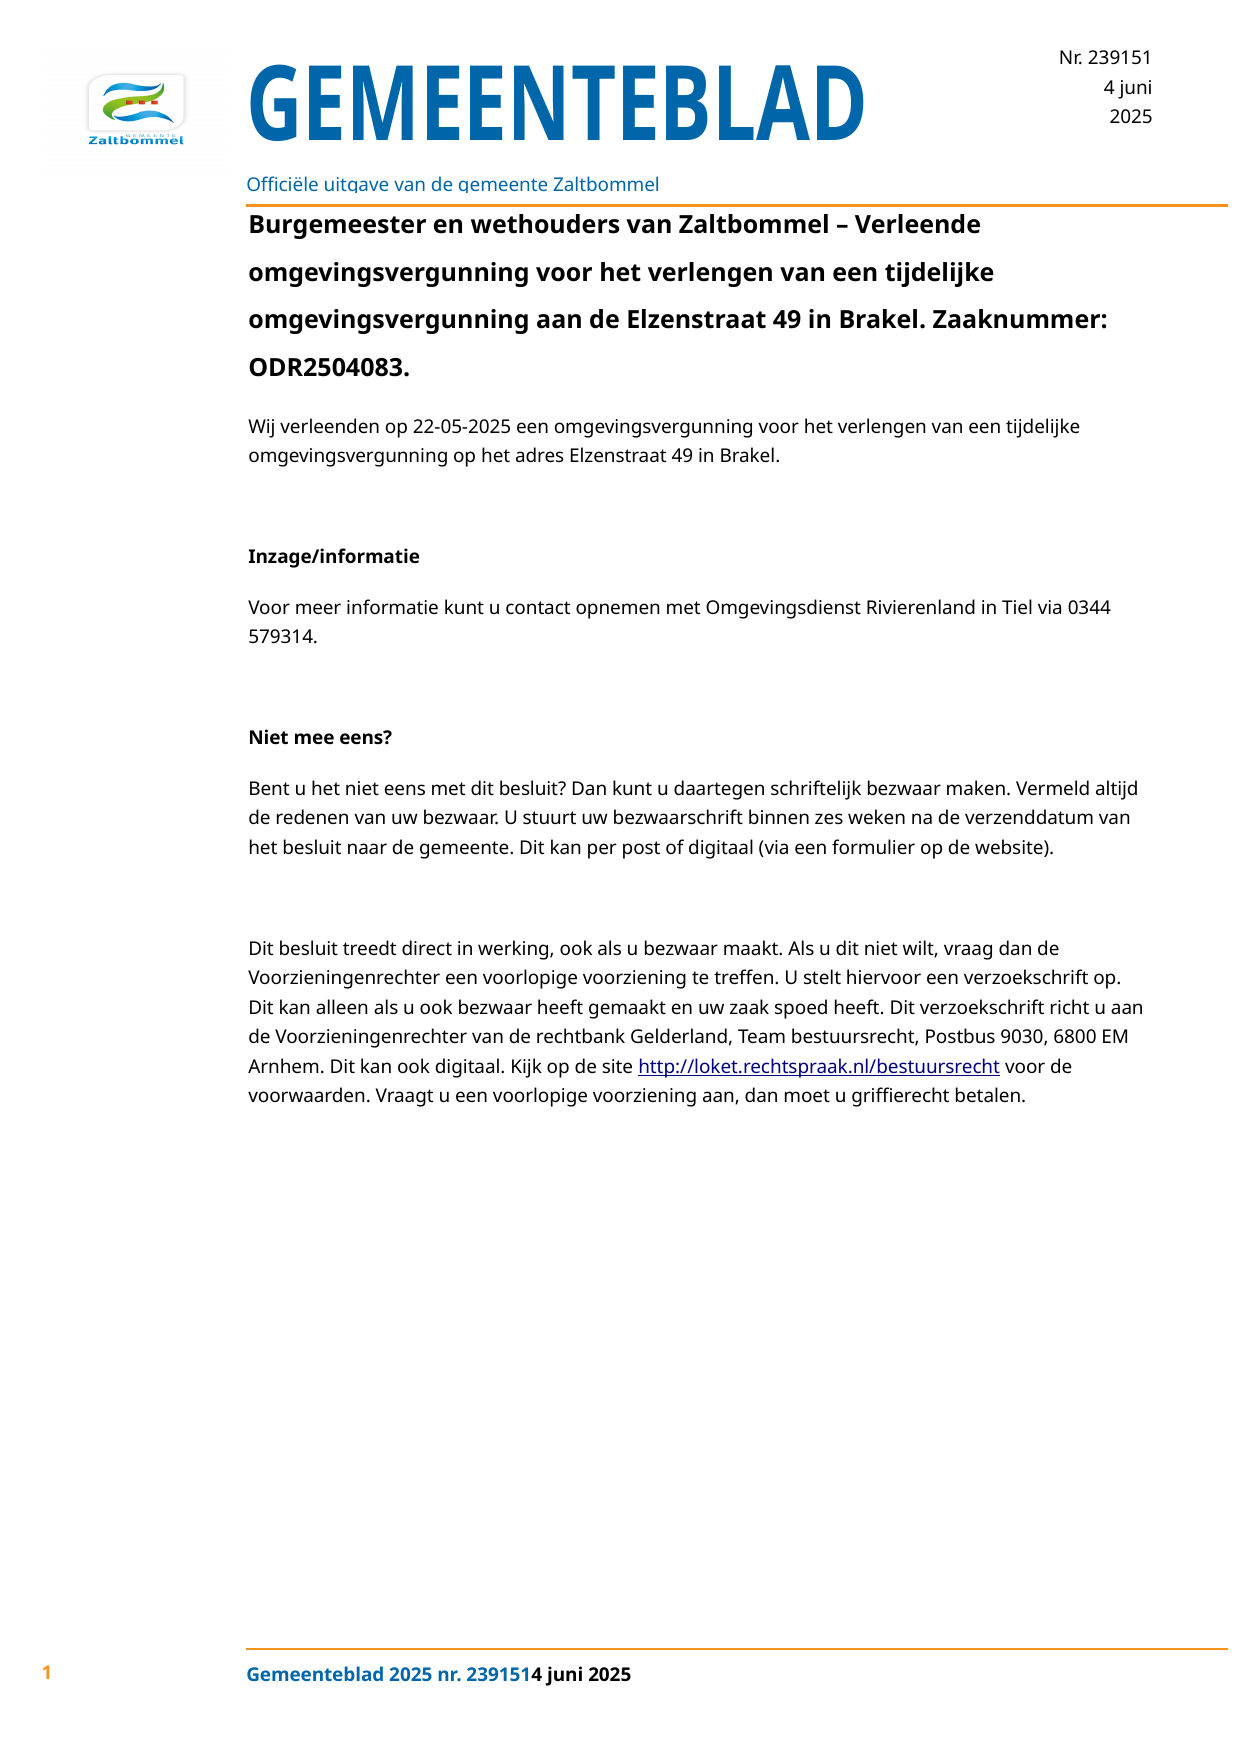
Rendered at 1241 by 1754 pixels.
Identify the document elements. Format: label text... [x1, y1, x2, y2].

text Dit besluit treedt direct in werking, ook als u bezwaar maakt. Als u dit niet wilt, vraag dan de Voorzieningenrechter een voorlopige voorziening te treffen. U stelt hiervoor een verzoekschrift op. Dit kan alleen als u ook bezwaar heeft gemaakt en uw zaak spoed heeft. Dit verzoekschrift richt u aan de Voorzieningenrechter van de rechtbank Gelderland, Team bestuursrecht, Postbus 9030, 6800 EM Arnhem. Dit kan ook digitaal. Kijk op de site http://loket.rechtspraak.nl/bestuursrecht voor de voorwaarden. Vraagt u een voorlopige voorziening aan, dan moet u griffierecht betalen. [248, 935, 1152, 1108]
text Niet mee eens? [248, 724, 1152, 750]
text Wij verleenden op 22-05-2025 een omgevingsvergunning voor het verlengen van een tijdelijke omgevingsvergunning op het adres Elzenstraat 49 in Brakel. [248, 413, 1152, 468]
text Bent u het niet eens met dit besluit? Dan kunt u daartegen schriftelijk bezwaar maken. Vermeld altijd de redenen van uw bezwaar. U stuurt uw bezwaarschrift binnen zes weken na de verzenddatum van het besluit naar de gemeente. Dit kan per post of digitaal (via een formulier op de website). [248, 775, 1152, 860]
picture [41, 47, 231, 172]
text Voor meer informatie kunt u contact opnemen met Omgevingsdienst Rivierenland in Tiel via 0344 579314. [248, 594, 1152, 649]
text Burgemeester en wethouders van Zaltbommel – Verleende omgevingsvergunning voor het verlengen van een tijdelijke omgevingsvergunning aan de Elzenstraat 49 in Brakel. Zaaknummer: ODR2504083. [248, 207, 1152, 384]
text Inzage/informatie [248, 543, 1152, 569]
